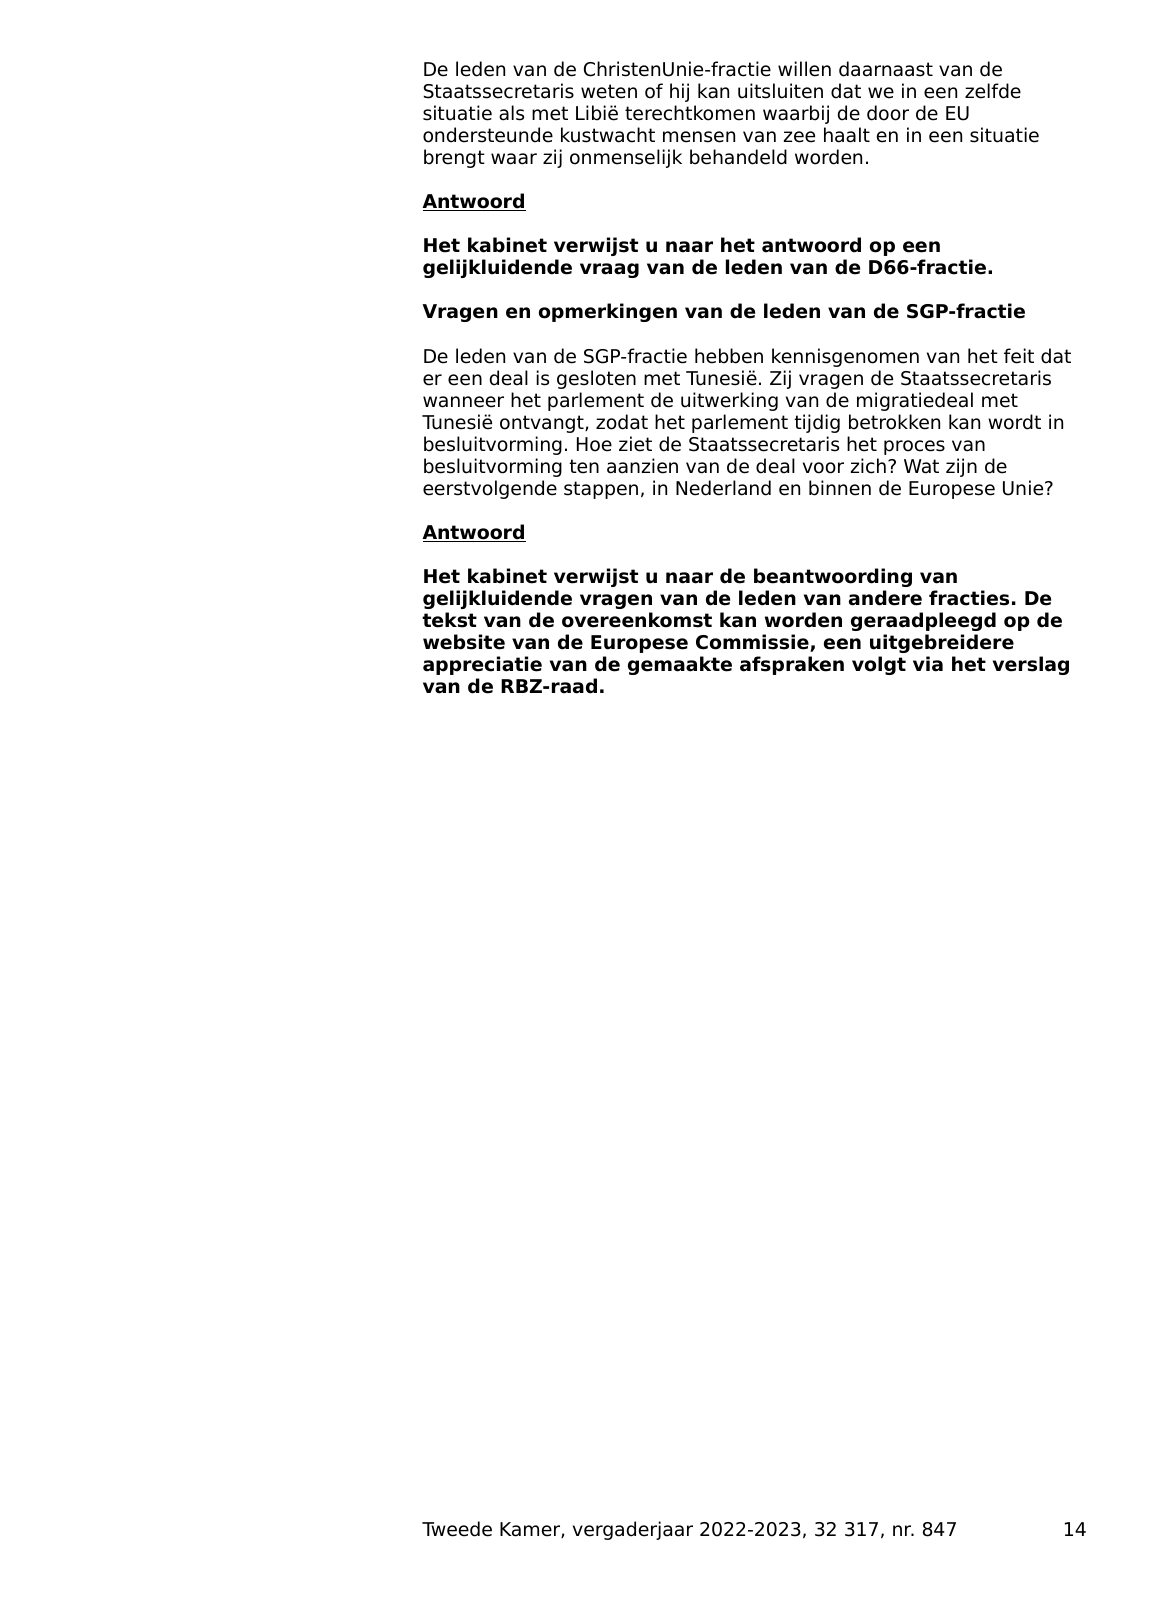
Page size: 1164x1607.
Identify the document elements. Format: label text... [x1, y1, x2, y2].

subtitle Antwoord [422, 191, 1087, 213]
subtitle Vragen en opmerkingen van de leden van de SGP-fractie [422, 301, 1087, 323]
text Het kabinet verwijst u naar het antwoord op een gelijkluidende vraag van de leden van de D66-fractie. [422, 235, 1087, 279]
text De leden van de SGP-fractie hebben kennisgenomen van het feit dat er een deal is gesloten met Tunesië. Zij vragen de Staatssecretaris wanneer het parlement de uitwerking van de migratiedeal met Tunesië ontvangt, zodat het parlement tijdig betrokken kan wordt in besluitvorming. Hoe ziet de Staatssecretaris het proces van besluitvorming ten aanzien van de deal voor zich? Wat zijn de eerstvolgende stappen, in Nederland en binnen de Europese Unie? [422, 346, 1087, 499]
text Het kabinet verwijst u naar de beantwoording van gelijkluidende vragen van de leden van andere fracties. De tekst van de overeenkomst kan worden geraadpleegd op de website van de Europese Commissie, een uitgebreidere appreciatie van de gemaakte afspraken volgt via het verslag van de RBZ-raad. [422, 566, 1087, 698]
text De leden van de ChristenUnie-fractie willen daarnaast van de Staatssecretaris weten of hij kan uitsluiten dat we in een zelfde situatie als met Libië terechtkomen waarbij de door de EU ondersteunde kustwacht mensen van zee haalt en in een situatie brengt waar zij onmenselijk behandeld worden. [422, 59, 1087, 169]
subtitle Antwoord [422, 522, 1087, 544]
